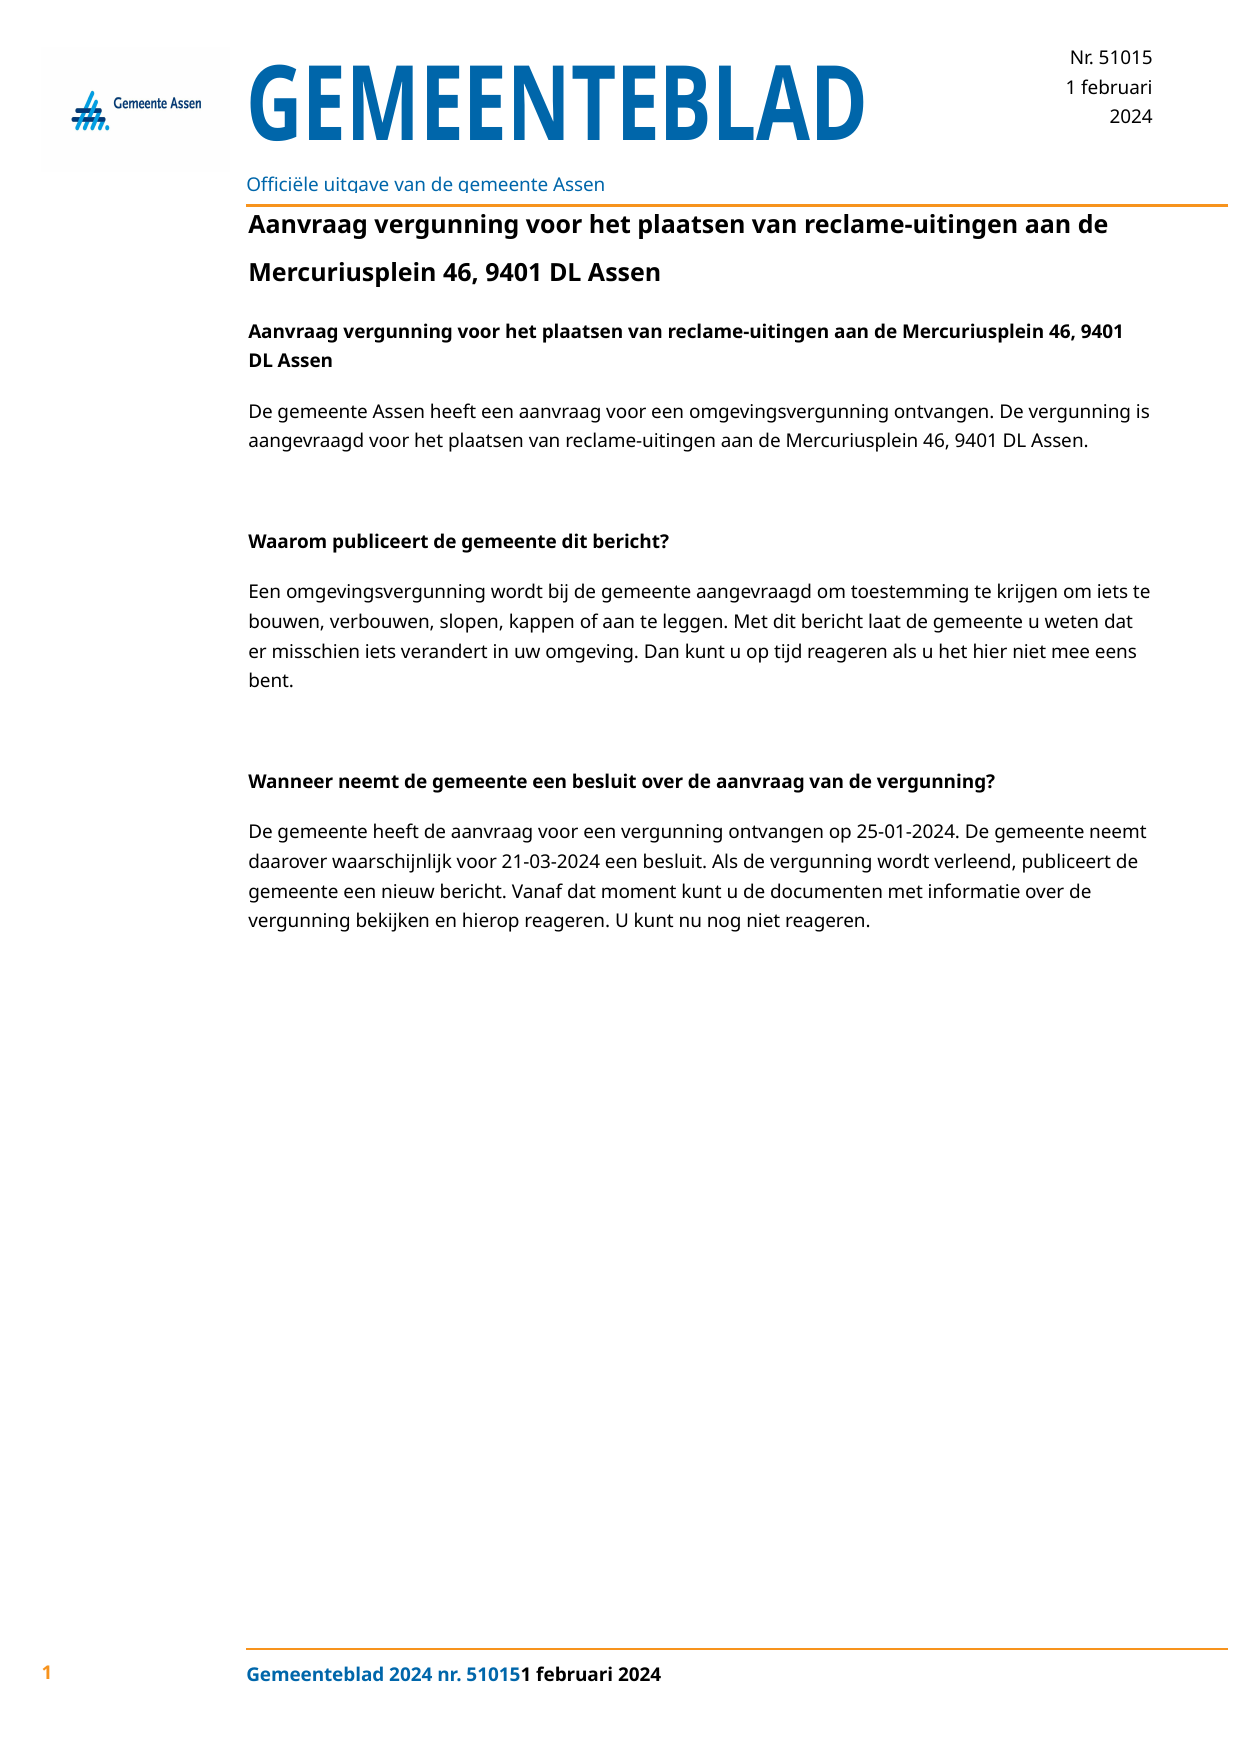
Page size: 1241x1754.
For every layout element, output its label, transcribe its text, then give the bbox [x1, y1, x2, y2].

text Wanneer neemt de gemeente een besluit over de aanvraag van de vergunning? [248, 768, 1152, 794]
text Een omgevingsvergunning wordt bij de gemeente aangevraagd om toestemming te krijgen om iets te bouwen, verbouwen, slopen, kappen of aan te leggen. Met dit bericht laat de gemeente u weten dat er misschien iets verandert in uw omgeving. Dan kunt u op tijd reageren als u het hier niet mee eens bent. [248, 579, 1152, 693]
text De gemeente heeft de aanvraag voor een vergunning ontvangen op 25-01-2024. De gemeente neemt daarover waarschijnlijk voor 21-03-2024 een besluit. Als de vergunning wordt verleend, publiceert de gemeente een nieuw bericht. Vanaf dat moment kunt u de documenten met informatie over de vergunning bekijken en hierop reageren. U kunt nu nog niet reageren. [248, 819, 1152, 933]
text Aanvraag vergunning voor het plaatsen van reclame-uitingen aan de Mercuriusplein 46, 9401 DL Assen [248, 318, 1152, 373]
text De gemeente Assen heeft een aanvraag voor een omgevingsvergunning ontvangen. De vergunning is aangevraagd voor het plaatsen van reclame-uitingen aan de Mercuriusplein 46, 9401 DL Assen. [248, 398, 1152, 453]
text Waarom publiceert de gemeente dit bericht? [248, 528, 1152, 554]
picture [41, 47, 231, 172]
text Aanvraag vergunning voor het plaatsen van reclame-uitingen aan de Mercuriusplein 46, 9401 DL Assen [248, 207, 1152, 288]
